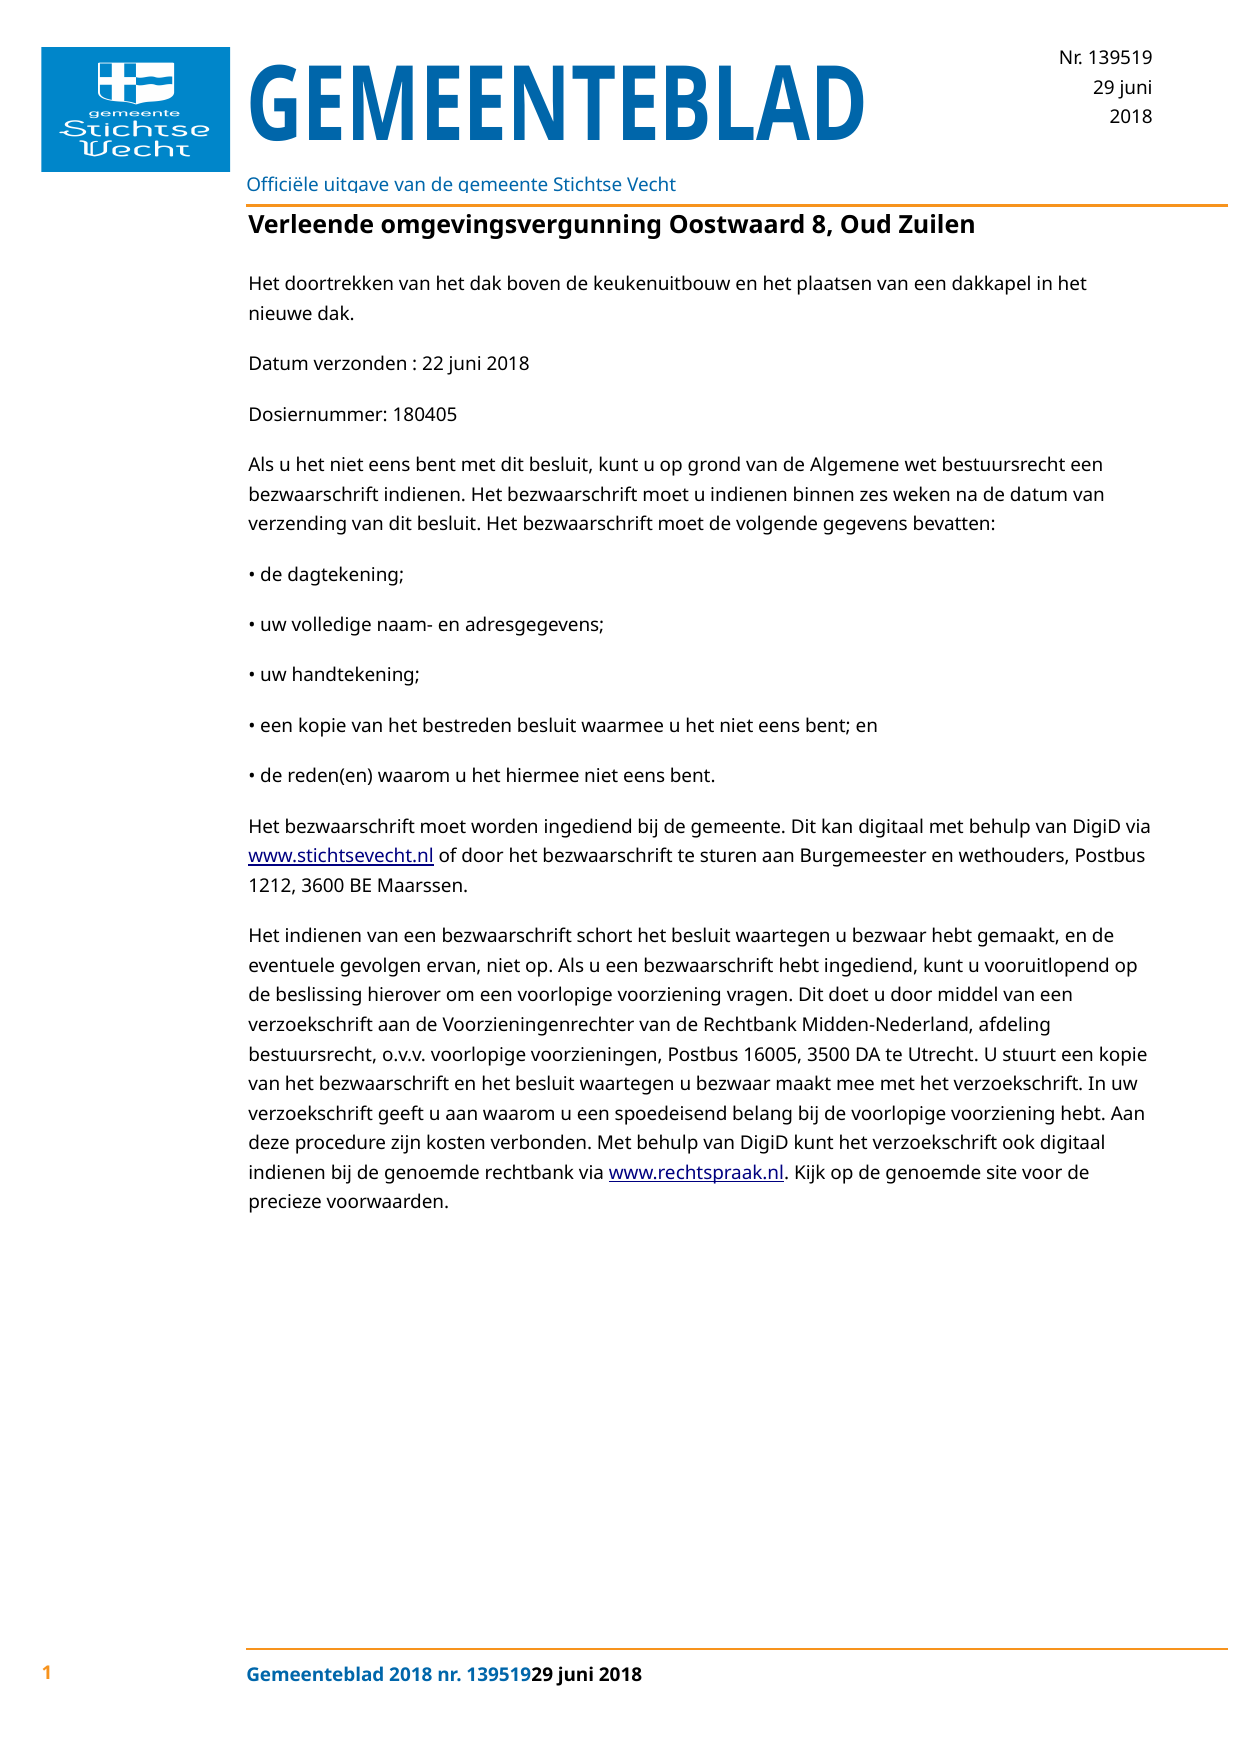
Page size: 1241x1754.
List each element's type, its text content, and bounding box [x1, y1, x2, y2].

text Het indienen van een bezwaarschrift schort het besluit waartegen u bezwaar hebt gemaakt, en de eventuele gevolgen ervan, niet op. Als u een bezwaarschrift hebt ingediend, kunt u vooruitlopend op de beslissing hierover om een voorlopige voorziening vragen. Dit doet u door middel van een verzoekschrift aan de Voorzieningenrechter van de Rechtbank Midden-Nederland, afdeling bestuursrecht, o.v.v. voorlopige voorzieningen, Postbus 16005, 3500 DA te Utrecht. U stuurt een kopie van het bezwaarschrift en het besluit waartegen u bezwaar maakt mee met het verzoekschrift. In uw verzoekschrift geeft u aan waarom u een spoedeisend belang bij de voorlopige voorziening hebt. Aan deze procedure zijn kosten verbonden. Met behulp van DigiD kunt het verzoekschrift ook digitaal indienen bij de genoemde rechtbank via www.rechtspraak.nl. Kijk op de genoemde site voor de precieze voorwaarden. [248, 922, 1152, 1214]
text • uw handtekening; [248, 662, 1152, 687]
text • een kopie van het bestreden besluit waarmee u het niet eens bent; en [248, 712, 1152, 738]
text • de dagtekening; [248, 561, 1152, 586]
picture [99, 63, 135, 101]
text Het doortrekken van het dak boven de keukenuitbouw en het plaatsen van een dakkapel in het nieuwe dak. [248, 270, 1152, 326]
text • uw volledige naam- en adresgegevens; [248, 611, 1152, 637]
picture [137, 63, 174, 103]
text • de reden(en) waarom u het hiermee niet eens bent. [248, 762, 1152, 788]
text Verleende omgevingsvergunning Oostwaard 8, Oud Zuilen [248, 207, 1152, 241]
text Datum verzonden : 22 juni 2018 [248, 350, 1152, 376]
text Als u het niet eens bent met dit besluit, kunt u op grond van de Algemene wet bestuursrecht een bezwaarschrift indienen. Het bezwaarschrift moet u indienen binnen zes weken na de datum van verzending van dit besluit. Het bezwaarschrift moet de volgende gegevens bevatten: [248, 451, 1152, 536]
text Het bezwaarschrift moet worden ingediend bij de gemeente. Dit kan digitaal met behulp van DigiD via www.stichtsevecht.nl of door het bezwaarschrift te sturen aan Burgemeester en wethouders, Postbus 1212, 3600 BE Maarssen. [248, 813, 1152, 898]
text Dosiernummer: 180405 [248, 401, 1152, 426]
